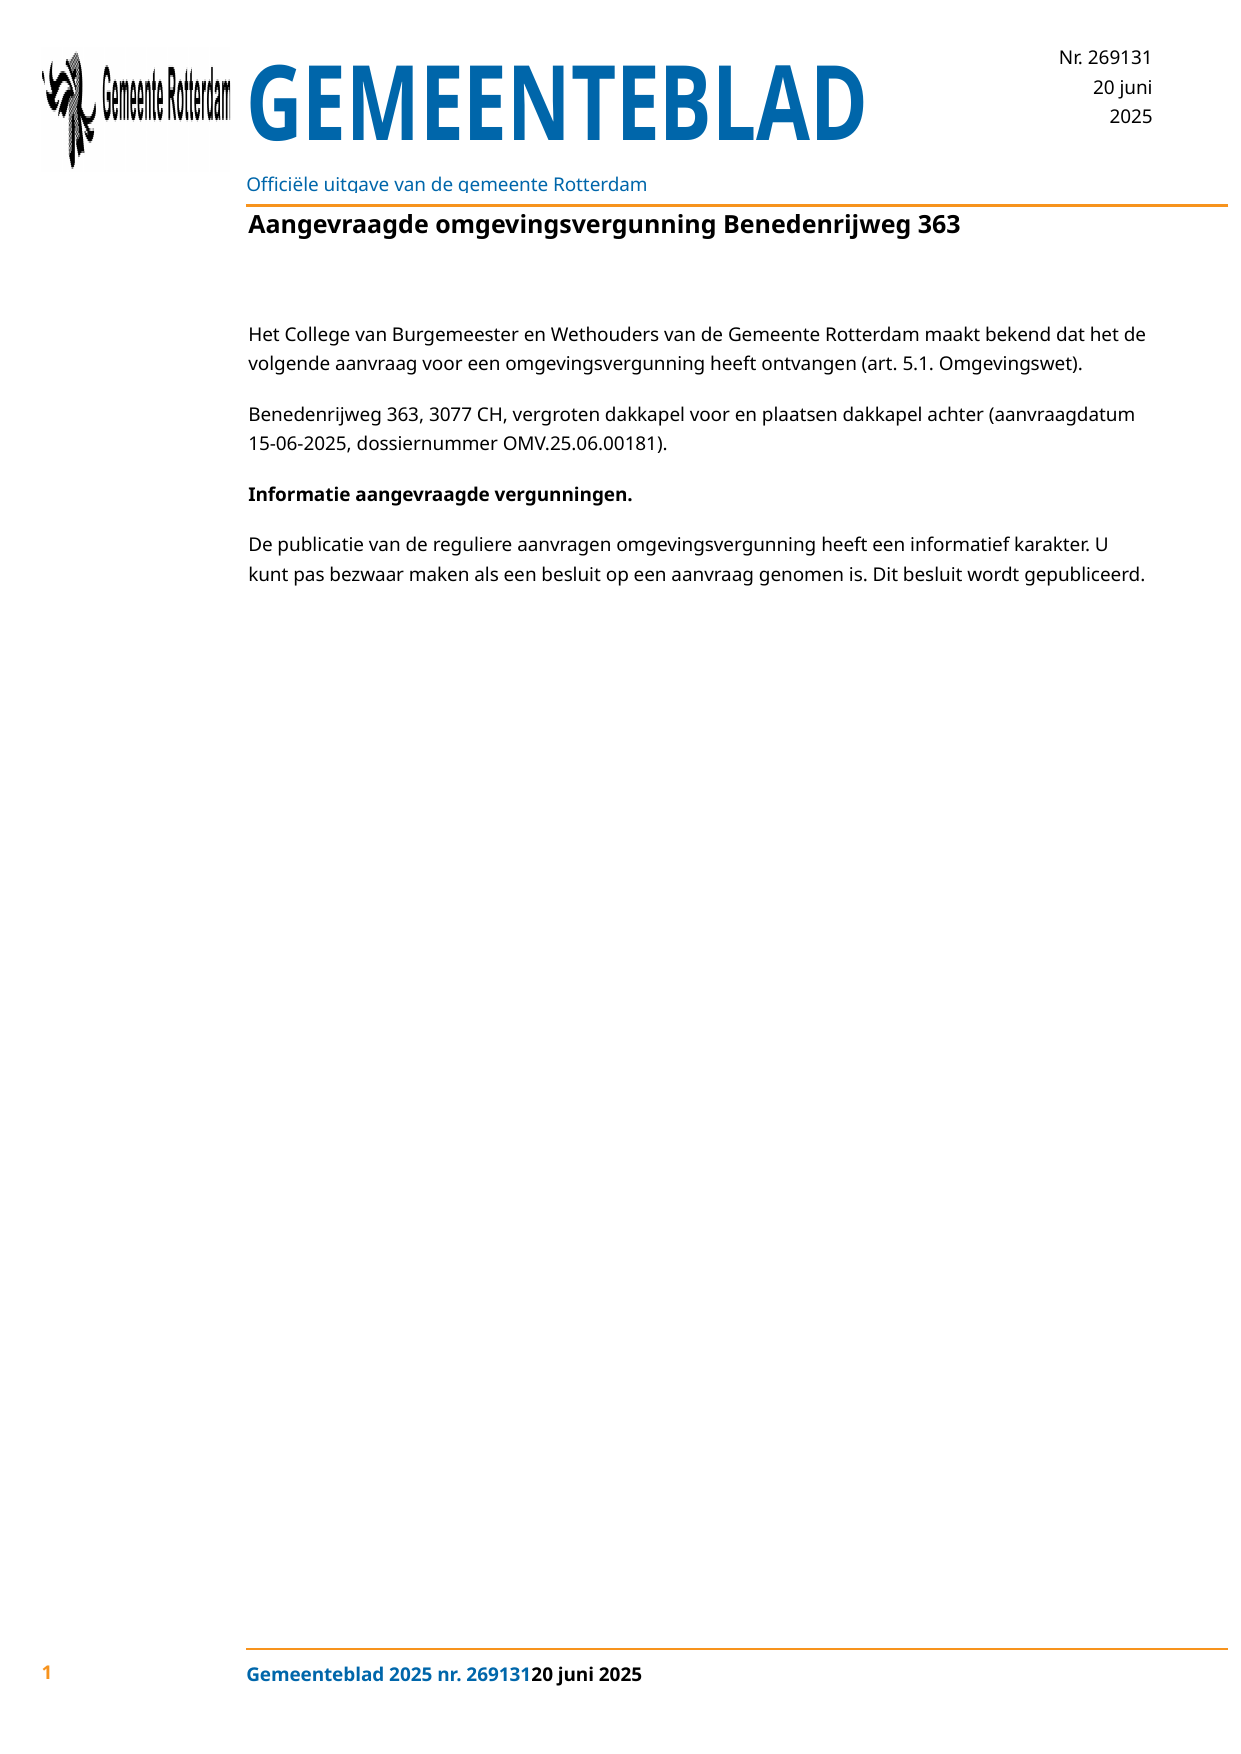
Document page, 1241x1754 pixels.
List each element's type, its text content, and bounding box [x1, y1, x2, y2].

text De publicatie van de reguliere aanvragen omgevingsvergunning heeft een informatief karakter. U kunt pas bezwaar maken als een besluit op een aanvraag genomen is. Dit besluit wordt gepubliceerd. [248, 531, 1152, 586]
text Het College van Burgemeester en Wethouders van de Gemeente Rotterdam maakt bekend dat het de volgende aanvraag voor een omgevingsvergunning heeft ontvangen (art. 5.1. Omgevingswet). [248, 321, 1152, 376]
picture [41, 47, 231, 172]
text Aangevraagde omgevingsvergunning Benedenrijweg 363 [248, 207, 1152, 241]
text Informatie aangevraagde vergunningen. [248, 481, 1152, 506]
text Benedenrijweg 363, 3077 CH, vergroten dakkapel voor en plaatsen dakkapel achter (aanvraagdatum 15-06-2025, dossiernummer OMV.25.06.00181). [248, 401, 1152, 456]
